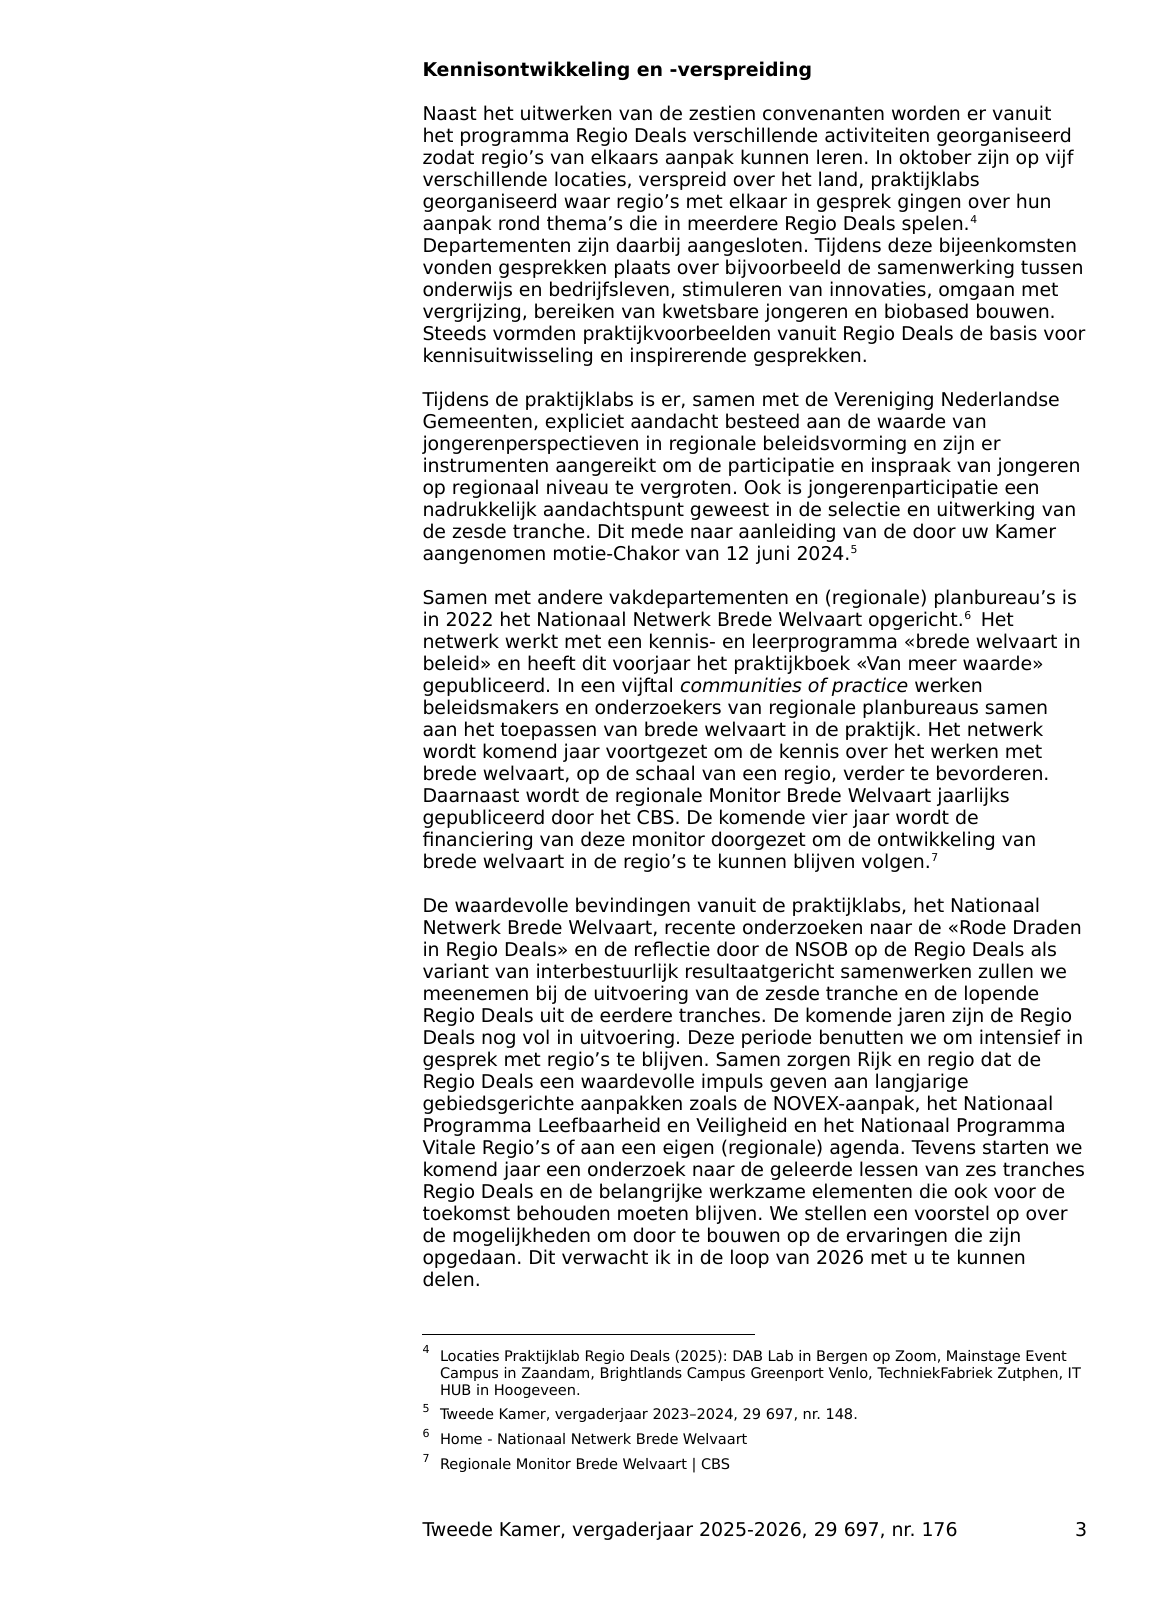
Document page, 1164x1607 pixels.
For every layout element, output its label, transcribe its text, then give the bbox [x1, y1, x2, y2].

text Tijdens de praktijklabs is er, samen met de Vereniging Nederlandse Gemeenten, expliciet aandacht besteed aan de waarde van jongerenperspectieven in regionale beleidsvorming en zijn er instrumenten aangereikt om de participatie en inspraak van jongeren op regionaal niveau te vergroten. Ook is jongerenparticipatie een nadrukkelijk aandachtspunt geweest in de selectie en uitwerking van de zesde tranche. Dit mede naar aanleiding van de door uw Kamer aangenomen motie-Chakor van 12 juni 2024. [422, 389, 1087, 565]
text Home - Nationaal Netwerk Brede Welvaart [422, 1427, 1087, 1449]
text De waardevolle bevindingen vanuit de praktijklabs, het Nationaal Netwerk Brede Welvaart, recente onderzoeken naar de «Rode Draden in Regio Deals» en de reflectie door de NSOB op de Regio Deals als variant van interbestuurlijk resultaatgericht samenwerken zullen we meenemen bij de uitvoering van de zesde tranche en de lopende Regio Deals uit de eerdere tranches. De komende jaren zijn de Regio Deals nog vol in uitvoering. Deze periode benutten we om intensief in gesprek met regio’s te blijven. Samen zorgen Rijk en regio dat de Regio Deals een waardevolle impuls geven aan langjarige gebiedsgerichte aanpakken zoals de NOVEX-aanpak, het Nationaal Programma Leefbaarheid en Veiligheid en het Nationaal Programma Vitale Regio’s of aan een eigen (regionale) agenda. Tevens starten we komend jaar een onderzoek naar de geleerde lessen van zes tranches Regio Deals en de belangrijke werkzame elementen die ook voor de toekomst behouden moeten blijven. We stellen een voorstel op over de mogelijkheden om door te bouwen op de ervaringen die zijn opgedaan. Dit verwacht ik in de loop van 2026 met u te kunnen delen. [422, 895, 1087, 1291]
text Locaties Praktijklab Regio Deals (2025): DAB Lab in Bergen op Zoom, Mainstage Event Campus in Zaandam, Brightlands Campus Greenport Venlo, TechniekFabriek Zutphen, IT HUB in Hoogeveen. [422, 1343, 1087, 1399]
text Regionale Monitor Brede Welvaart | CBS [422, 1452, 1087, 1474]
subtitle Kennisontwikkeling en -verspreiding [422, 59, 1087, 81]
text Naast het uitwerken van de zestien convenanten worden er vanuit het programma Regio Deals verschillende activiteiten georganiseerd zodat regio’s van elkaars aanpak kunnen leren. In oktober zijn op vijf verschillende locaties, verspreid over het land, praktijklabs georganiseerd waar regio’s met elkaar in gesprek gingen over hun aanpak rond thema’s die in meerdere Regio Deals spelen. Departementen zijn daarbij aangesloten. Tijdens deze bijeenkomsten vonden gesprekken plaats over bijvoorbeeld de samenwerking tussen onderwijs en bedrijfsleven, stimuleren van innovaties, omgaan met vergrijzing, bereiken van kwetsbare jongeren en biobased bouwen. Steeds vormden praktijkvoorbeelden vanuit Regio Deals de basis voor kennisuitwisseling en inspirerende gesprekken. [422, 103, 1087, 367]
text Tweede Kamer, vergaderjaar 2023–2024, 29 697, nr. 148. [422, 1402, 1087, 1424]
text Samen met andere vakdepartementen en (regionale) planbureau’s is in 2022 het Nationaal Netwerk Brede Welvaart opgericht. Het netwerk werkt met een kennis- en leerprogramma «brede welvaart in beleid» en heeft dit voorjaar het praktijkboek «Van meer waarde» gepubliceerd. In een vijftal communities of practice werken beleidsmakers en onderzoekers van regionale planbureaus samen aan het toepassen van brede welvaart in de praktijk. Het netwerk wordt komend jaar voortgezet om de kennis over het werken met brede welvaart, op de schaal van een regio, verder te bevorderen. Daarnaast wordt de regionale Monitor Brede Welvaart jaarlijks gepubliceerd door het CBS. De komende vier jaar wordt de financiering van deze monitor doorgezet om de ontwikkeling van brede welvaart in de regio’s te kunnen blijven volgen. [422, 587, 1087, 873]
